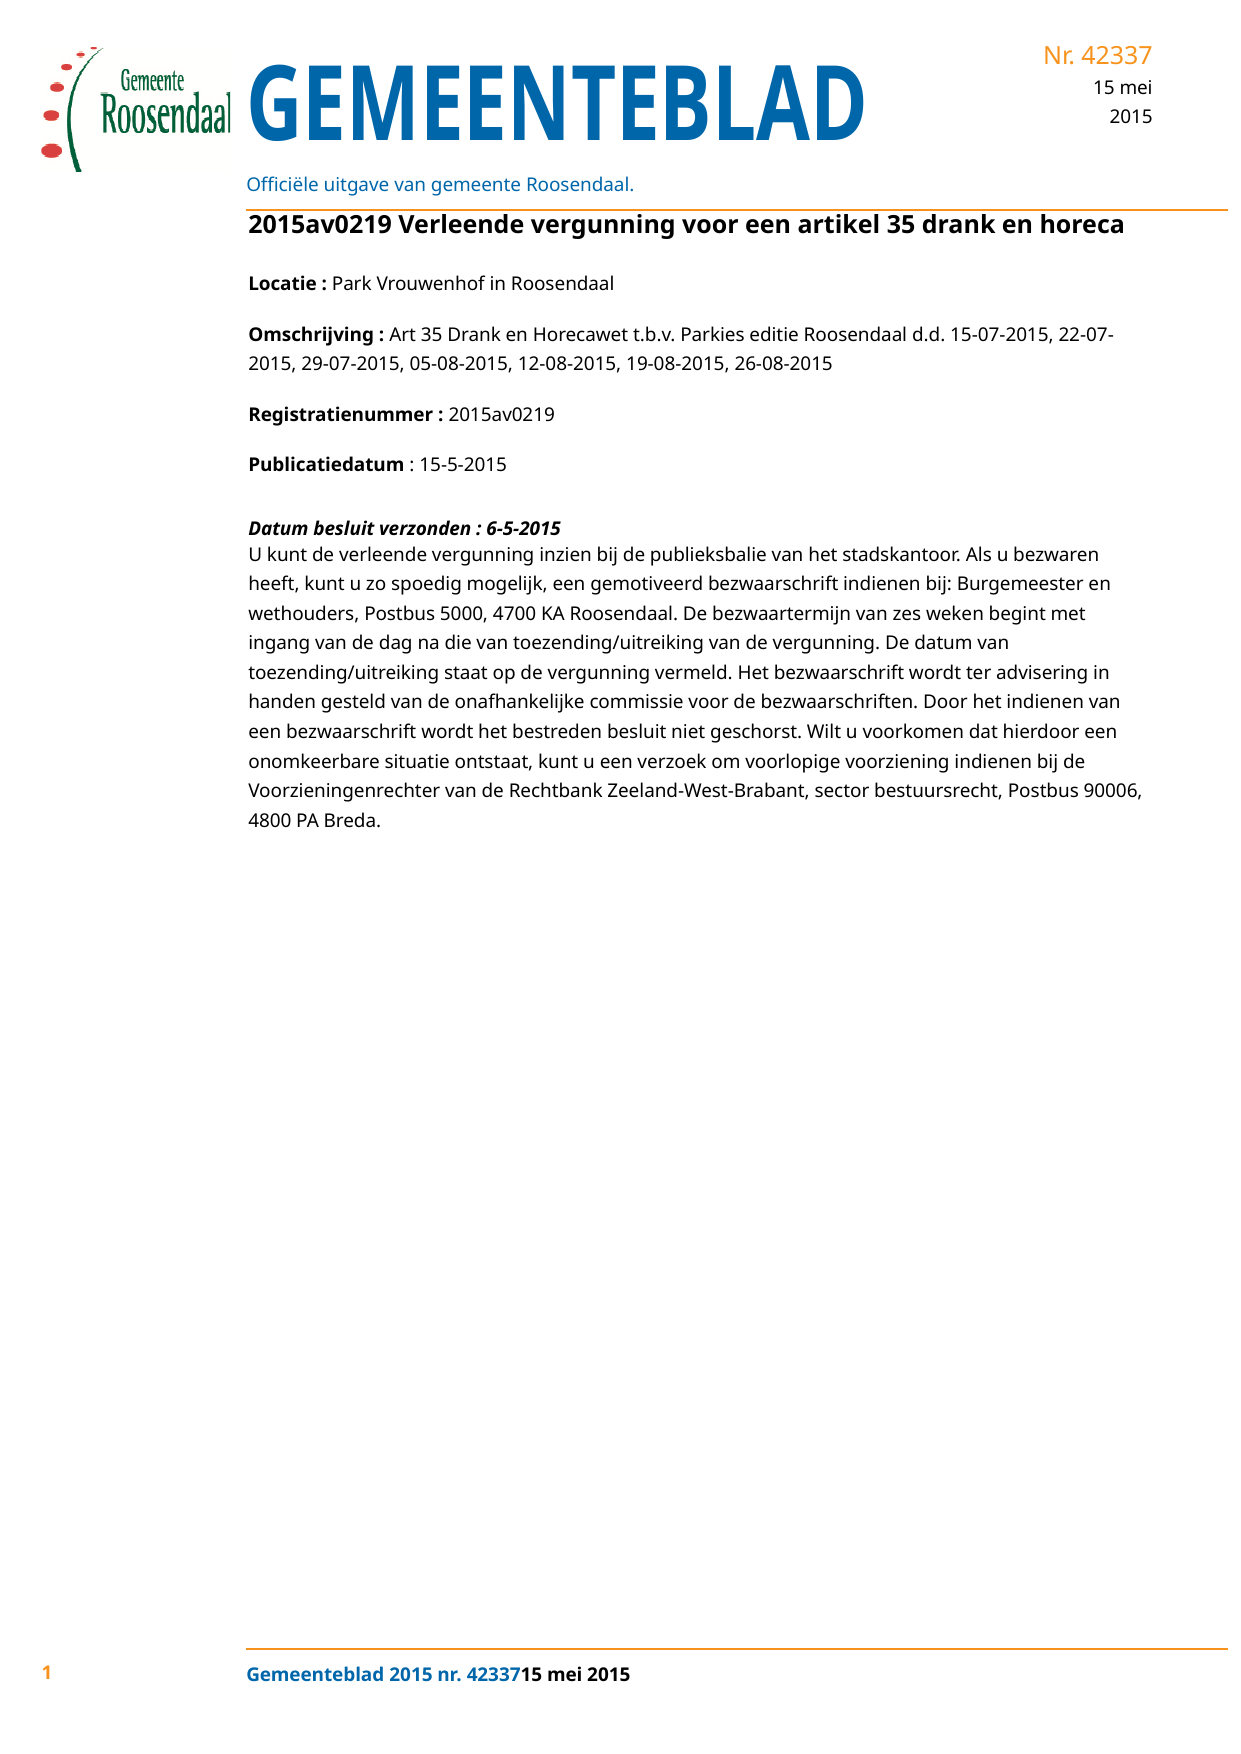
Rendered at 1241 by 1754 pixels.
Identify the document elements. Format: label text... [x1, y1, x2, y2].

text Datum besluit verzonden : 6-5-2015 [248, 515, 1152, 541]
text Registratienummer : 2015av0219 [248, 401, 1152, 426]
picture [41, 47, 231, 172]
text Omschrijving : Art 35 Drank en Horecawet t.b.v. Parkies editie Roosendaal d.d. 15-07-2015, 22-07-2015, 29-07-2015, 05-08-2015, 12-08-2015, 19-08-2015, 26-08-2015 [248, 321, 1152, 376]
text Locatie : Park Vrouwenhof in Roosendaal [248, 270, 1152, 296]
text 2015av0219 Verleende vergunning voor een artikel 35 drank en horeca [248, 211, 1152, 241]
text U kunt de verleende vergunning inzien bij de publieksbalie van het stadskantoor. Als u bezwaren heeft, kunt u zo spoedig mogelijk, een gemotiveerd bezwaarschrift indienen bij: Burgemeester en wethouders, Postbus 5000, 4700 KA Roosendaal. De bezwaartermijn van zes weken begint met ingang van de dag na die van toezending/uitreiking van de vergunning. De datum van toezending/uitreiking staat op de vergunning vermeld. Het bezwaarschrift wordt ter advisering in handen gesteld van de onafhankelijke commissie voor de bezwaarschriften. Door het indienen van een bezwaarschrift wordt het bestreden besluit niet geschorst. Wilt u voorkomen dat hierdoor een onomkeerbare situatie ontstaat, kunt u een verzoek om voorlopige voorziening indienen bij de Voorzieningenrechter van de Rechtbank Zeeland-West-Brabant, sector bestuursrecht, Postbus 90006, 4800 PA Breda. [248, 541, 1152, 833]
text Publicatiedatum : 15-5-2015 [248, 451, 1152, 477]
